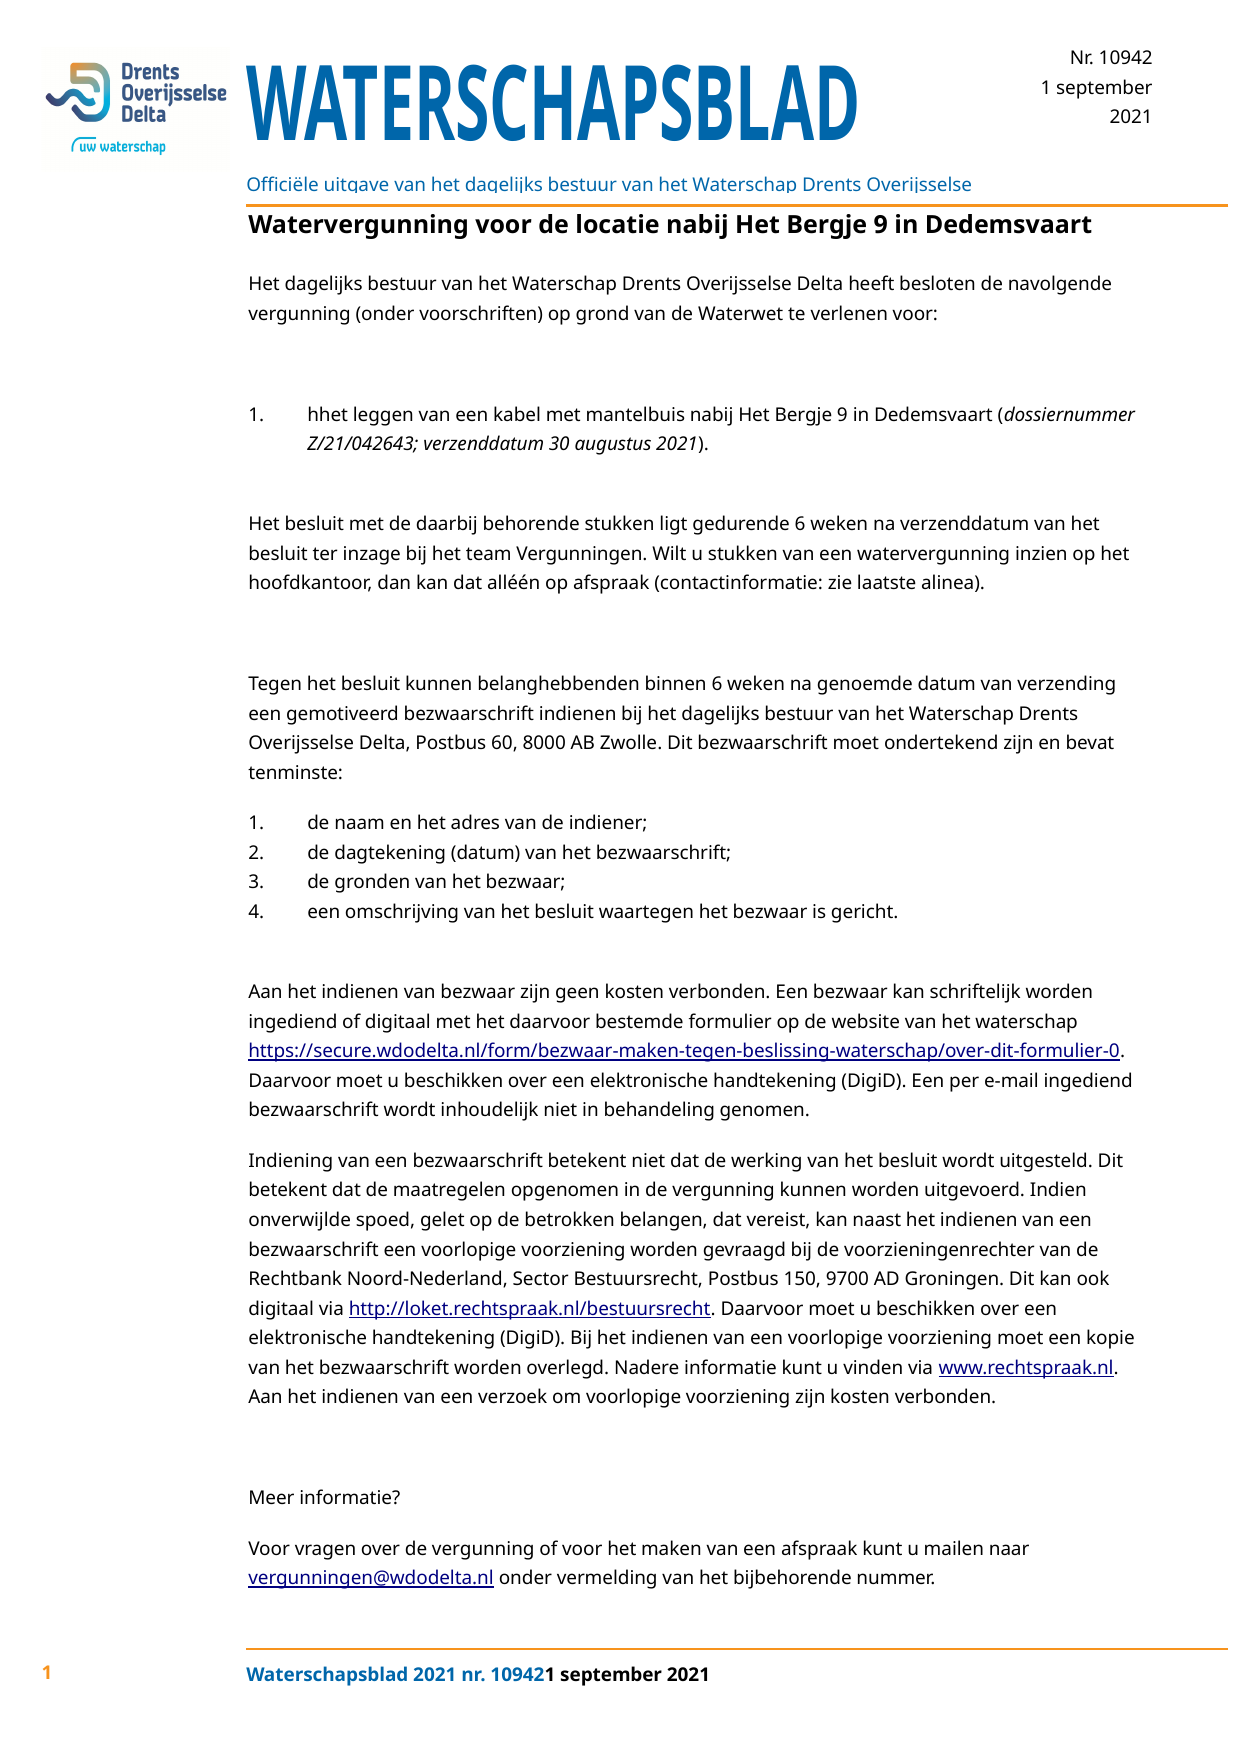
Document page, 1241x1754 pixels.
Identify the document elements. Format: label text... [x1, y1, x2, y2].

text Watervergunning voor de locatie nabij Het Bergje 9 in Dedemsvaart [248, 207, 1152, 241]
text Meer informatie? [248, 1484, 1152, 1510]
picture [41, 47, 231, 172]
list de gronden van het bezwaar; [248, 869, 1152, 894]
text Aan het indienen van bezwaar zijn geen kosten verbonden. Een bezwaar kan schriftelijk worden ingediend of digitaal met het daarvoor bestemde formulier op de website van het waterschap https://secure.wdodelta.nl/form/bezwaar-maken-tegen-beslissing-waterschap/over-dit-formulier-0. Daarvoor moet u beschikken over een elektronische handtekening (DigiD). Een per e-mail ingediend bezwaarschrift wordt inhoudelijk niet in behandeling genomen. [248, 978, 1152, 1122]
list een omschrijving van het besluit waartegen het bezwaar is gericht. [248, 898, 1152, 924]
list de naam en het adres van de indiener; [248, 809, 1152, 835]
text Voor vragen over de vergunning of voor het maken van een afspraak kunt u mailen naar vergunningen@wdodelta.nl onder vermelding van het bijbehorende nummer. [248, 1535, 1152, 1590]
text Indiening van een bezwaarschrift betekent niet dat de werking van het besluit wordt uitgesteld. Dit betekent dat de maatregelen opgenomen in de vergunning kunnen worden uitgevoerd. Indien onverwijlde spoed, gelet op de betrokken belangen, dat vereist, kan naast het indienen van een bezwaarschrift een voorlopige voorziening worden gevraagd bij de voorzieningenrechter van de Rechtbank Noord-Nederland, Sector Bestuursrecht, Postbus 150, 9700 AD Groningen. Dit kan ook digitaal via http://loket.rechtspraak.nl/bestuursrecht. Daarvoor moet u beschikken over een elektronische handtekening (DigiD). Bij het indienen van een voorlopige voorziening moet een kopie van het bezwaarschrift worden overlegd. Nadere informatie kunt u vinden via www.rechtspraak.nl. Aan het indienen van een verzoek om voorlopige voorziening zijn kosten verbonden. [248, 1147, 1152, 1409]
list de dagtekening (datum) van het bezwaarschrift; [248, 839, 1152, 865]
text Tegen het besluit kunnen belanghebbenden binnen 6 weken na genoemde datum van verzending een gemotiveerd bezwaarschrift indienen bij het dagelijks bestuur van het Waterschap Drents Overijsselse Delta, Postbus 60, 8000 AB Zwolle. Dit bezwaarschrift moet ondertekend zijn en bevat tenminste: [248, 670, 1152, 785]
list hhet leggen van een kabel met mantelbuis nabij Het Bergje 9 in Dedemsvaart (dossiernummer Z/21/042643; verzenddatum 30 augustus 2021). [248, 401, 1152, 456]
text Het dagelijks bestuur van het Waterschap Drents Overijsselse Delta heeft besloten de navolgende vergunning (onder voorschriften) op grond van de Waterwet te verlenen voor: [248, 270, 1152, 326]
text Het besluit met de daarbij behorende stukken ligt gedurende 6 weken na verzenddatum van het besluit ter inzage bij het team Vergunningen. Wilt u stukken van een watervergunning inzien op het hoofdkantoor, dan kan dat alléén op afspraak (contactinformatie: zie laatste alinea). [248, 510, 1152, 595]
